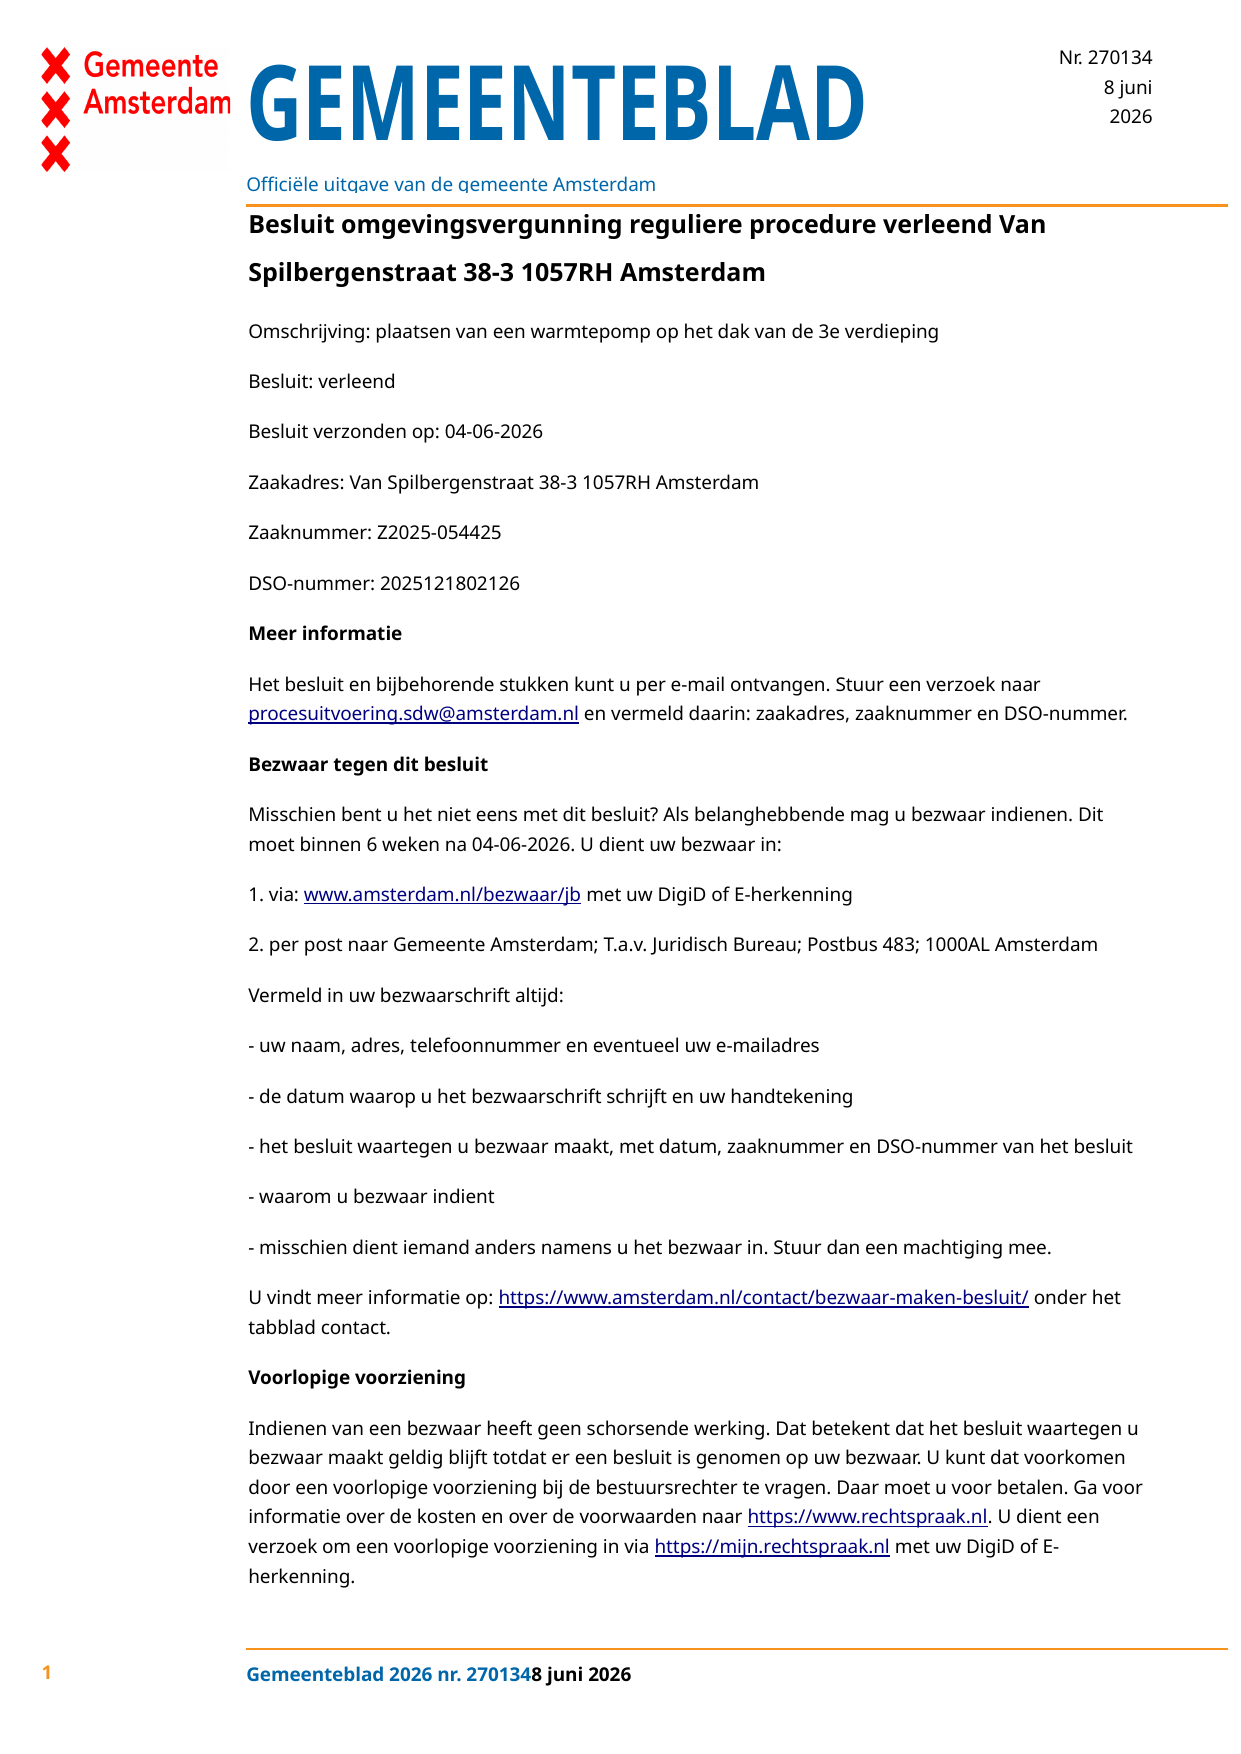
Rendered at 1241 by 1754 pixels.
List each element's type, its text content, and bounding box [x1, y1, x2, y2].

text U vindt meer informatie op: https://www.amsterdam.nl/contact/bezwaar-maken-besluit/ onder het tabblad contact. [248, 1284, 1152, 1340]
text Besluit: verleend [248, 368, 1152, 394]
text Misschien bent u het niet eens met dit besluit? Als belanghebbende mag u bezwaar indienen. Dit moet binnen 6 weken na 04-06-2026. U dient uw bezwaar in: [248, 801, 1152, 857]
text Zaakadres: Van Spilbergenstraat 38-3 1057RH Amsterdam [248, 469, 1152, 495]
text Indienen van een bezwaar heeft geen schorsende werking. Dat betekent dat het besluit waartegen u bezwaar maakt geldig blijft totdat er een besluit is genomen op uw bezwaar. U kunt dat voorkomen door een voorlopige voorziening bij de bestuursrechter te vragen. Daar moet u voor betalen. Ga voor informatie over de kosten en over de voorwaarden naar https://www.rechtspraak.nl. U dient een verzoek om een voorlopige voorziening in via https://mijn.rechtspraak.nl met uw DigiD of E-herkenning. [248, 1415, 1152, 1589]
text 2. per post naar Gemeente Amsterdam; T.a.v. Juridisch Bureau; Postbus 483; 1000AL Amsterdam [248, 932, 1152, 957]
text Omschrijving: plaatsen van een warmtepomp op het dak van de 3e verdieping [248, 318, 1152, 344]
picture [41, 47, 231, 172]
text - de datum waarop u het bezwaarschrift schrijft en uw handtekening [248, 1083, 1152, 1109]
text Meer informatie [248, 620, 1152, 646]
text Bezwaar tegen dit besluit [248, 751, 1152, 777]
text - het besluit waartegen u bezwaar maakt, met datum, zaaknummer en DSO-nummer van het besluit [248, 1133, 1152, 1159]
text Besluit verzonden op: 04-06-2026 [248, 419, 1152, 444]
text Zaaknummer: Z2025-054425 [248, 519, 1152, 545]
text 1. via: www.amsterdam.nl/bezwaar/jb met uw DigiD of E-herkenning [248, 881, 1152, 907]
text - waarom u bezwaar indient [248, 1184, 1152, 1209]
text Besluit omgevingsvergunning reguliere procedure verleend Van Spilbergenstraat 38-3 1057RH Amsterdam [248, 207, 1152, 288]
text Voorlopige voorziening [248, 1364, 1152, 1390]
text Vermeld in uw bezwaarschrift altijd: [248, 982, 1152, 1008]
text Het besluit en bijbehorende stukken kunt u per e-mail ontvangen. Stuur een verzoek naar procesuitvoering.sdw@amsterdam.nl en vermeld daarin: zaakadres, zaaknummer en DSO-nummer. [248, 671, 1152, 726]
text - uw naam, adres, telefoonnummer en eventueel uw e-mailadres [248, 1032, 1152, 1058]
text - misschien dient iemand anders namens u het bezwaar in. Stuur dan een machtiging mee. [248, 1234, 1152, 1260]
text DSO-nummer: 2025121802126 [248, 570, 1152, 596]
